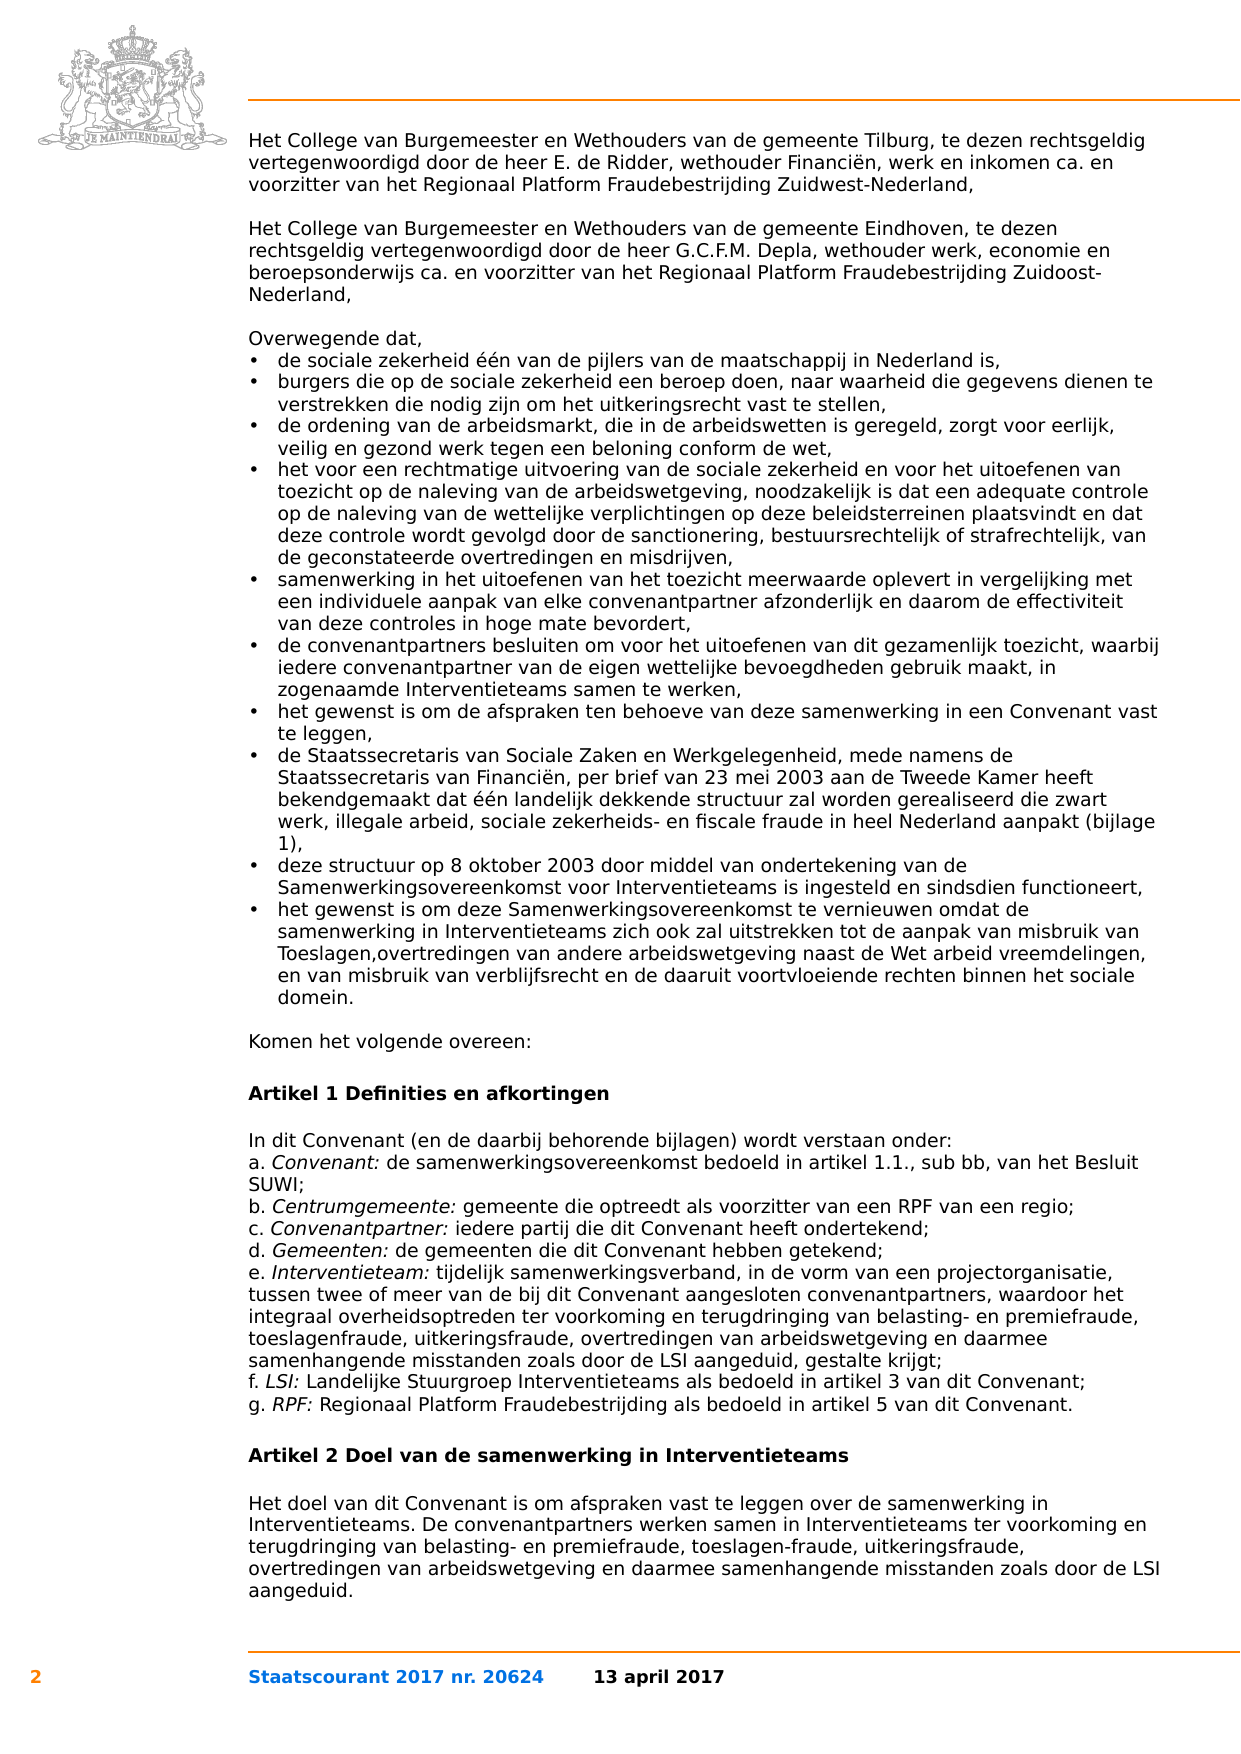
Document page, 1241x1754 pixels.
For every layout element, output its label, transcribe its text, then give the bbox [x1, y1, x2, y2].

text • samenwerking in het uitoefenen van het toezicht meerwaarde oplevert in vergelijking met een individuele aanpak van elke convenantpartner afzonderlijk en daarom de effectiviteit van deze controles in hoge mate bevordert, [248, 569, 1163, 635]
text Komen het volgende overeen: [248, 1031, 1163, 1053]
text d. Gemeenten: de gemeenten die dit Convenant hebben getekend; [248, 1239, 1163, 1262]
text c. Convenantpartner: iedere partij die dit Convenant heeft ondertekend; [248, 1218, 1163, 1239]
text • de convenantpartners besluiten om voor het uitoefenen van dit gezamenlijk toezicht, waarbij iedere convenantpartner van de eigen wettelijke bevoegdheden gebruik maakt, in zogenaamde Interventieteams samen te werken, [248, 635, 1163, 701]
text Het College van Burgemeester en Wethouders van de gemeente Eindhoven, te dezen rechtsgeldig vertegenwoordigd door de heer G.C.F.M. Depla, wethouder werk, economie en beroepsonderwijs ca. en voorzitter van het Regionaal Platform Fraudebestrijding Zuidoost-Nederland, [248, 218, 1163, 306]
text • het gewenst is om deze Samenwerkingsovereenkomst te vernieuwen omdat de samenwerking in Interventieteams zich ook zal uitstrekken tot de aanpak van misbruik van Toeslagen,overtredingen van andere arbeidswetgeving naast de Wet arbeid vreemdelingen, en van misbruik van verblijfsrecht en de daaruit voortvloeiende rechten binnen het sociale domein. [248, 899, 1163, 1009]
text • het voor een rechtmatige uitvoering van de sociale zekerheid en voor het uitoefenen van toezicht op de naleving van de arbeidswetgeving, noodzakelijk is dat een adequate controle op de naleving van de wettelijke verplichtingen op deze beleidsterreinen plaatsvindt en dat deze controle wordt gevolgd door de sanctionering, bestuursrechtelijk of strafrechtelijk, van de geconstateerde overtredingen en misdrijven, [248, 459, 1163, 569]
subtitle Artikel 1 Definities en afkortingen [248, 1083, 1163, 1105]
text • deze structuur op 8 oktober 2003 door middel van ondertekening van de Samenwerkingsovereenkomst voor Interventieteams is ingesteld en sindsdien functioneert, [248, 855, 1163, 899]
text b. Centrumgemeente: gemeente die optreedt als voorzitter van een RPF van een regio; [248, 1196, 1163, 1218]
text • burgers die op de sociale zekerheid een beroep doen, naar waarheid die gegevens dienen te verstrekken die nodig zijn om het uitkeringsrecht vast te stellen, [248, 371, 1163, 415]
subtitle Artikel 2 Doel van de samenwerking in Interventieteams [248, 1445, 1163, 1467]
text In dit Convenant (en de daarbij behorende bijlagen) wordt verstaan onder: [248, 1130, 1163, 1152]
text Het doel van dit Convenant is om afspraken vast te leggen over de samenwerking in Interventieteams. De convenantpartners werken samen in Interventieteams ter voorkoming en terugdringing van belasting- en premiefraude, toeslagen-fraude, uitkeringsfraude, overtredingen van arbeidswetgeving en daarmee samenhangende misstanden zoals door de LSI aangeduid. [248, 1492, 1163, 1602]
text a. Convenant: de samenwerkingsovereenkomst bedoeld in artikel 1.1., sub bb, van het Besluit SUWI; [248, 1152, 1163, 1196]
text Overwegende dat, [248, 327, 1163, 349]
text • de sociale zekerheid één van de pijlers van de maatschappij in Nederland is, [248, 349, 1163, 371]
text g. RPF: Regionaal Platform Fraudebestrijding als bedoeld in artikel 5 van dit Convenant. [248, 1393, 1163, 1415]
text e. Interventieteam: tijdelijk samenwerkingsverband, in de vorm van een projectorganisatie, tussen twee of meer van de bij dit Convenant aangesloten convenantpartners, waardoor het integraal overheidsoptreden ter voorkoming en terugdringing van belasting- en premiefraude, toeslagenfraude, uitkeringsfraude, overtredingen van arbeidswetgeving en daarmee samenhangende misstanden zoals door de LSI aangeduid, gestalte krijgt; [248, 1262, 1163, 1371]
text • het gewenst is om de afspraken ten behoeve van deze samenwerking in een Convenant vast te leggen, [248, 701, 1163, 745]
text Het College van Burgemeester en Wethouders van de gemeente Tilburg, te dezen rechtsgeldig vertegenwoordigd door de heer E. de Ridder, wethouder Financiën, werk en inkomen ca. en voorzitter van het Regionaal Platform Fraudebestrijding Zuidwest-Nederland, [248, 130, 1163, 196]
text • de ordening van de arbeidsmarkt, die in de arbeidswetten is geregeld, zorgt voor eerlijk, veilig en gezond werk tegen een beloning conform de wet, [248, 415, 1163, 459]
text f. LSI: Landelijke Stuurgroep Interventieteams als bedoeld in artikel 3 van dit Convenant; [248, 1371, 1163, 1393]
text • de Staatssecretaris van Sociale Zaken en Werkgelegenheid, mede namens de Staatssecretaris van Financiën, per brief van 23 mei 2003 aan de Tweede Kamer heeft bekendgemaakt dat één landelijk dekkende structuur zal worden gerealiseerd die zwart werk, illegale arbeid, sociale zekerheids- en fiscale fraude in heel Nederland aanpakt (bijlage 1), [248, 745, 1163, 855]
picture [38, 25, 227, 150]
